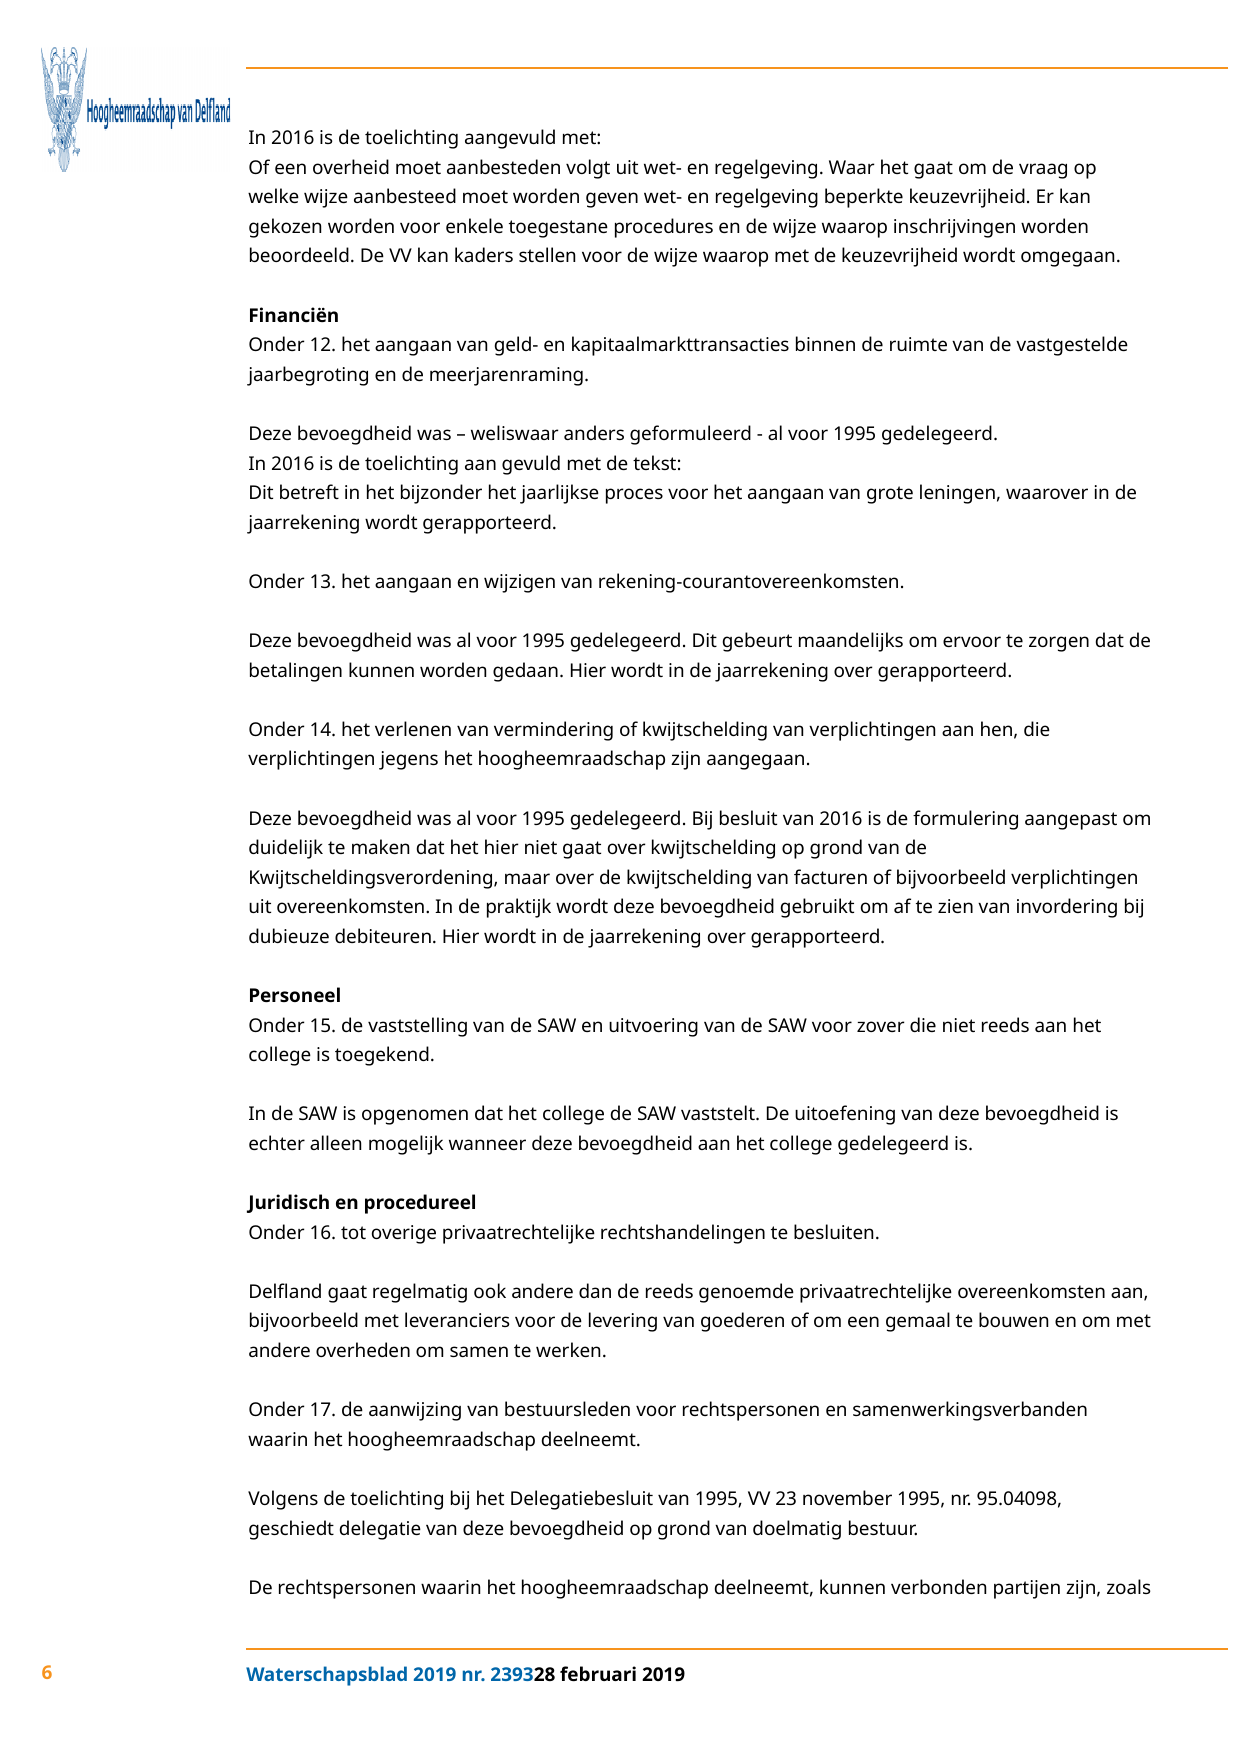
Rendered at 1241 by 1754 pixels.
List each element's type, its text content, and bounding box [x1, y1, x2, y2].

text Juridisch en procedureel [248, 1189, 1152, 1215]
picture [41, 47, 231, 172]
text Deze bevoegdheid was al voor 1995 gedelegeerd. Bij besluit van 2016 is de formulering aangepast om duidelijk te maken dat het hier niet gaat over kwijtschelding op grond van de Kwijtscheldingsverordening, maar over de kwijtschelding van facturen of bijvoorbeeld verplichtingen uit overeenkomsten. In de praktijk wordt deze bevoegdheid gebruikt om af te zien van invordering bij dubieuze debiteuren. Hier wordt in de jaarrekening over gerapporteerd. [248, 805, 1152, 949]
text Personeel [248, 982, 1152, 1008]
text Onder 12. het aangaan van geld- en kapitaalmarkttransacties binnen de ruimte van de vastgestelde jaarbegroting en de meerjarenraming. [248, 331, 1152, 387]
text Onder 14. het verlenen van vermindering of kwijtschelding van verplichtingen aan hen, die verplichtingen jegens het hoogheemraadschap zijn aangegaan. [248, 716, 1152, 771]
text Deze bevoegdheid was al voor 1995 gedelegeerd. Dit gebeurt maandelijks om ervoor te zorgen dat de betalingen kunnen worden gedaan. Hier wordt in de jaarrekening over gerapporteerd. [248, 627, 1152, 683]
text Financiën [248, 302, 1152, 328]
text Onder 15. de vaststelling van de SAW en uitvoering van de SAW voor zover die niet reeds aan het college is toegekend. [248, 1012, 1152, 1067]
text Deze bevoegdheid was – weliswaar anders geformuleerd - al voor 1995 gedelegeerd. [248, 420, 1152, 446]
text De rechtspersonen waarin het hoogheemraadschap deelneemt, kunnen verbonden partijen zijn, zoals [248, 1574, 1152, 1600]
text Onder 17. de aanwijzing van bestuursleden voor rechtspersonen en samenwerkingsverbanden waarin het hoogheemraadschap deelneemt. [248, 1396, 1152, 1452]
text Of een overheid moet aanbesteden volgt uit wet- en regelgeving. Waar het gaat om de vraag op welke wijze aanbesteed moet worden geven wet- en regelgeving beperkte keuzevrijheid. Er kan gekozen worden voor enkele toegestane procedures en de wijze waarop inschrijvingen worden beoordeeld. De VV kan kaders stellen voor de wijze waarop met de keuzevrijheid wordt omgegaan. [248, 154, 1152, 268]
text In 2016 is de toelichting aan gevuld met de tekst: [248, 450, 1152, 476]
text In de SAW is opgenomen dat het college de SAW vaststelt. De uitoefening van deze bevoegdheid is echter alleen mogelijk wanneer deze bevoegdheid aan het college gedelegeerd is. [248, 1101, 1152, 1156]
text Volgens de toelichting bij het Delegatiebesluit van 1995, VV 23 november 1995, nr. 95.04098, geschiedt delegatie van deze bevoegdheid op grond van doelmatig bestuur. [248, 1485, 1152, 1541]
text Dit betreft in het bijzonder het jaarlijkse proces voor het aangaan van grote leningen, waarover in de jaarrekening wordt gerapporteerd. [248, 479, 1152, 535]
text In 2016 is de toelichting aangevuld met: [248, 124, 1152, 150]
text Onder 13. het aangaan en wijzigen van rekening-courantovereenkomsten. [248, 568, 1152, 594]
text Delfland gaat regelmatig ook andere dan de reeds genoemde privaatrechtelijke overeenkomsten aan, bijvoorbeeld met leveranciers voor de levering van goederen of om een gemaal te bouwen en om met andere overheden om samen te werken. [248, 1278, 1152, 1363]
text Onder 16. tot overige privaatrechtelijke rechtshandelingen te besluiten. [248, 1219, 1152, 1245]
